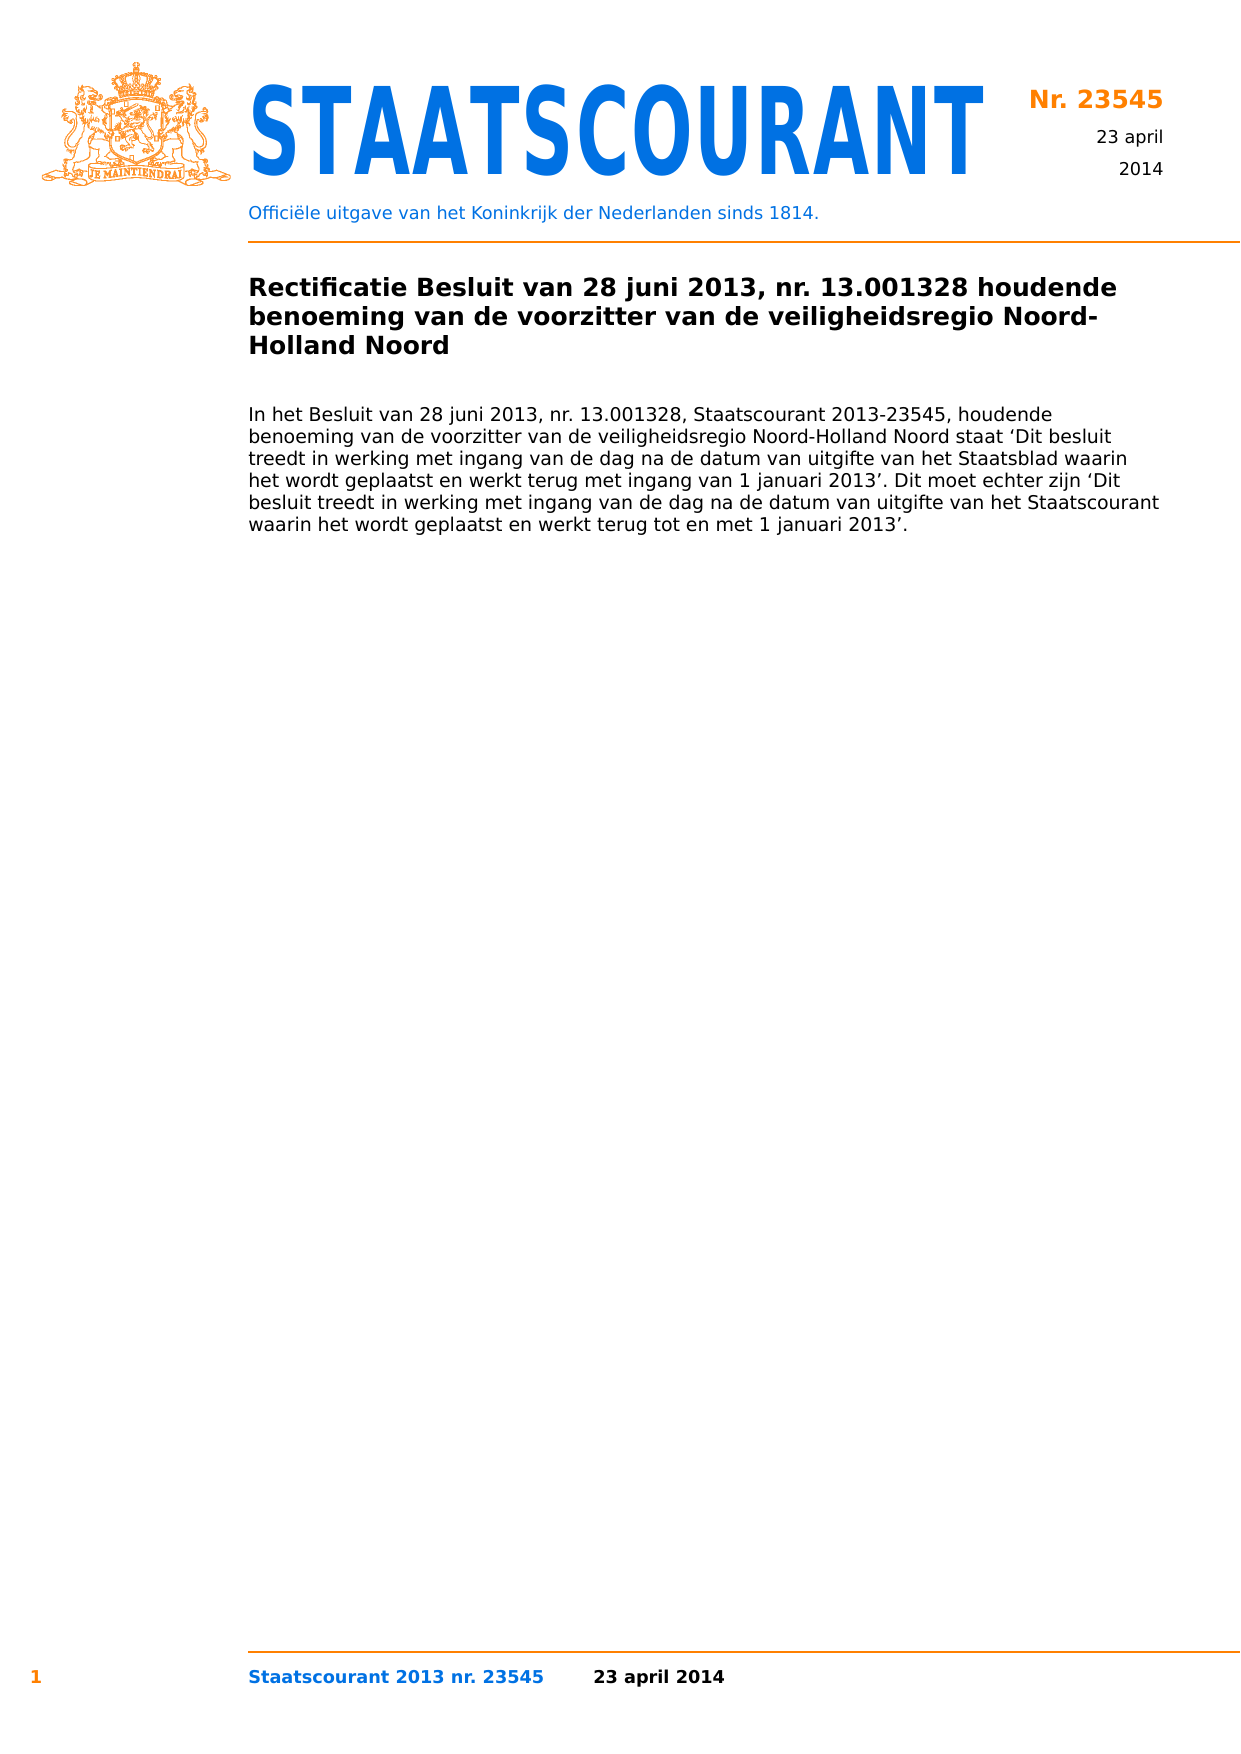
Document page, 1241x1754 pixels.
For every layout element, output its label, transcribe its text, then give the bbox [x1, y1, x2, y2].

text In het Besluit van 28 juni 2013, nr. 13.001328, Staatscourant 2013-23545, houdende benoeming van de voorzitter van de veiligheidsregio Noord-Holland Noord staat ‘Dit besluit treedt in werking met ingang van de dag na de datum van uitgifte van het Staatsblad waarin het wordt geplaatst en werkt terug met ingang van 1 januari 2013’. Dit moet echter zijn ‘Dit besluit treedt in werking met ingang van de dag na de datum van uitgifte van het Staatscourant waarin het wordt geplaatst en werkt terug tot en met 1 januari 2013’. [248, 404, 1163, 536]
table_header [25, 62, 248, 241]
subtitle Rectificatie Besluit van 28 juni 2013, nr. 13.001328 houdende benoeming van de voorzitter van de veiligheidsregio Noord-Holland Noord [248, 273, 1163, 361]
table_header STAATSCOURANT [248, 62, 998, 203]
table_cell 2014 [998, 153, 1240, 203]
table_cell Officiële uitgave van het Koninkrijk der Nederlanden sinds 1814. [248, 203, 1240, 241]
table_header Nr. 23545 [998, 62, 1240, 121]
picture [41, 62, 231, 186]
table_cell 23 april [998, 121, 1240, 153]
